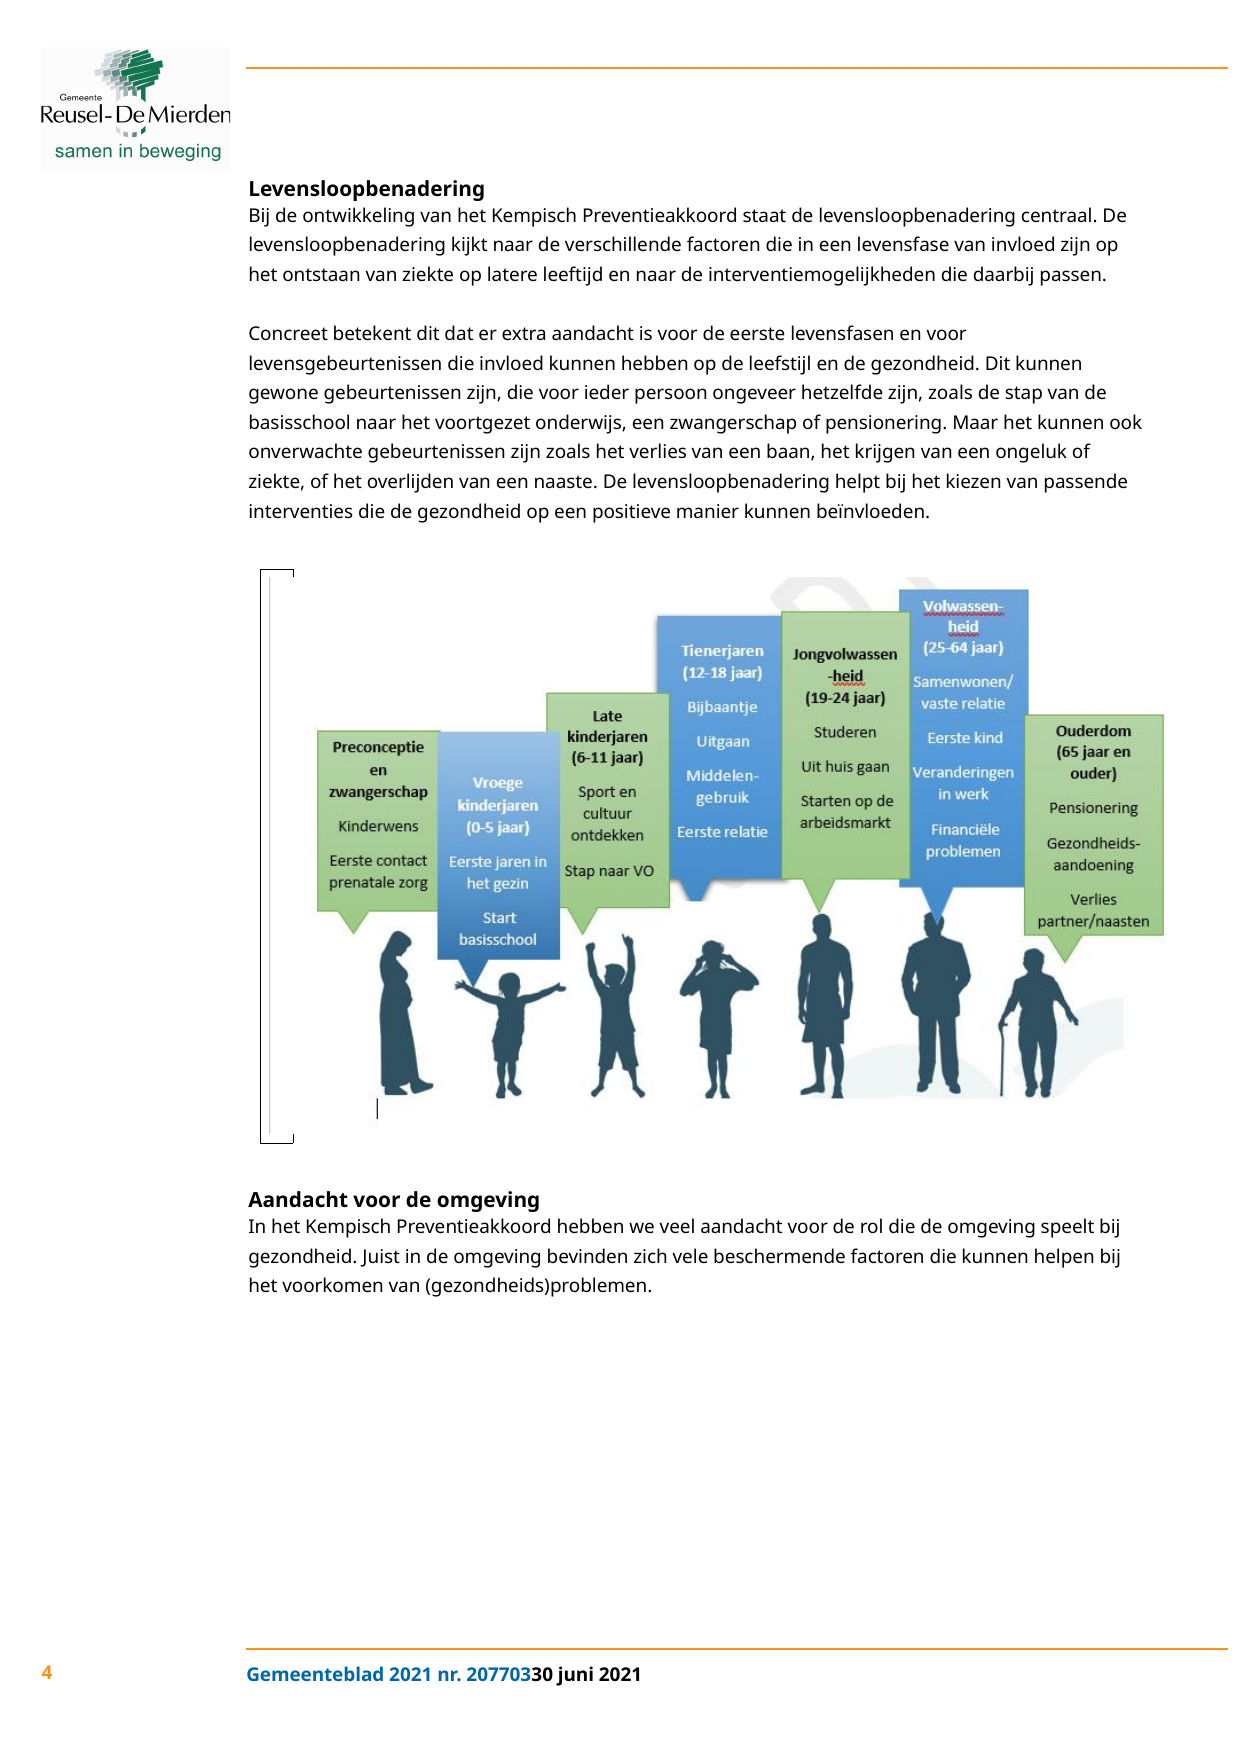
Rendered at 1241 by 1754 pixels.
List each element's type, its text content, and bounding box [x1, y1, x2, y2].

picture [268, 577, 1173, 1134]
text Bij de ontwikkeling van het Kempisch Preventieakkoord staat de levensloopbenadering centraal. De levensloopbenadering kijkt naar de verschillende factoren die in een levensfase van invloed zijn op het ontstaan van ziekte op latere leeftijd en naar de interventiemogelijkheden die daarbij passen. [248, 202, 1152, 287]
picture [41, 47, 231, 172]
text Aandacht voor de omgeving [248, 1185, 1152, 1213]
text In het Kempisch Preventieakkoord hebben we veel aandacht voor de rol die de omgeving speelt bij gezondheid. Juist in de omgeving bevinden zich vele beschermende factoren die kunnen helpen bij het voorkomen van (gezondheids)problemen. [248, 1213, 1152, 1298]
text Levensloopbenadering [248, 174, 1152, 202]
text Concreet betekent dit dat er extra aandacht is voor de eerste levensfasen en voor levensgebeurtenissen die invloed kunnen hebben op de leefstijl en de gezondheid. Dit kunnen gewone gebeurtenissen zijn, die voor ieder persoon ongeveer hetzelfde zijn, zoals de stap van de basisschool naar het voortgezet onderwijs, een zwangerschap of pensionering. Maar het kunnen ook onverwachte gebeurtenissen zijn zoals het verlies van een baan, het krijgen van een ongeluk of ziekte, of het overlijden van een naaste. De levensloopbenadering helpt bij het kiezen van passende interventies die de gezondheid op een positieve manier kunnen beïnvloeden. [248, 320, 1152, 524]
